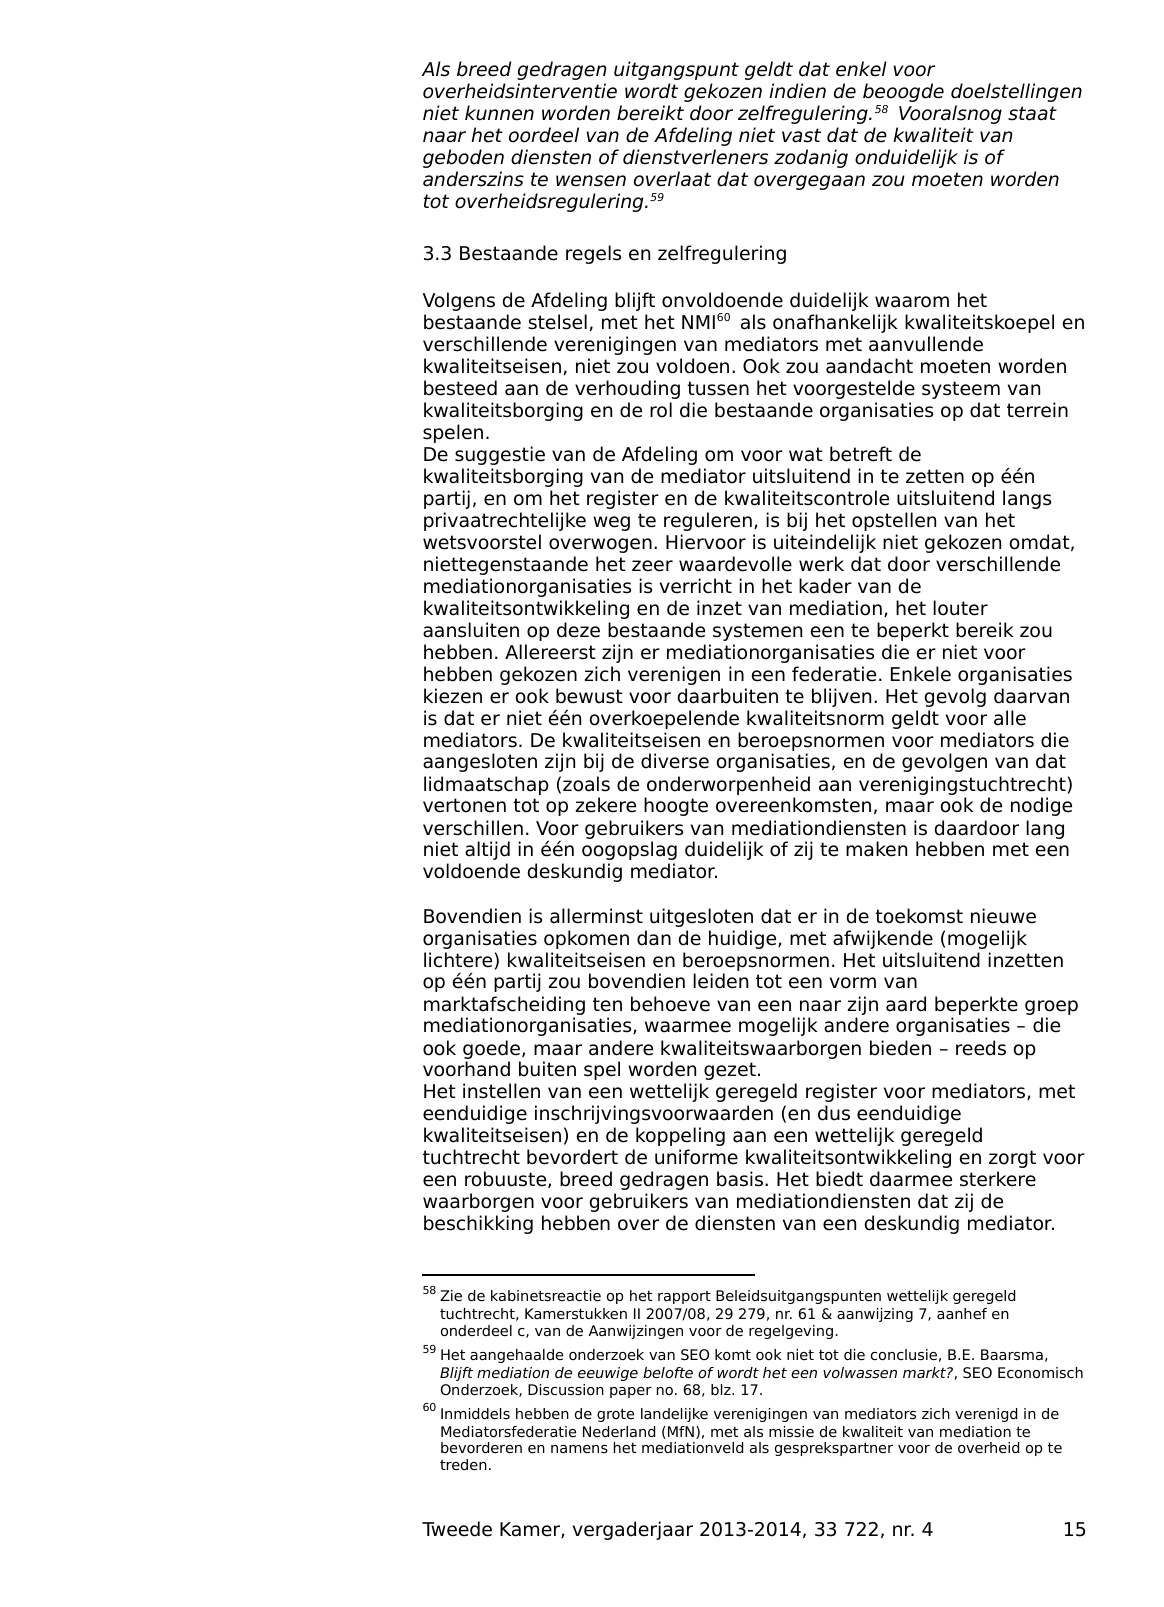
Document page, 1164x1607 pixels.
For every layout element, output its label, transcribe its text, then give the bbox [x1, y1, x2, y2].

text Het instellen van een wettelijk geregeld register voor mediators, met eenduidige inschrijvingsvoorwaarden (en dus eenduidige kwaliteitseisen) en de koppeling aan een wettelijk geregeld tuchtrecht bevordert de uniforme kwaliteitsontwikkeling en zorgt voor een robuuste, breed gedragen basis. Het biedt daarmee sterkere waarborgen voor gebruikers van mediationdiensten dat zij de beschikking hebben over de diensten van een deskundig mediator. [422, 1081, 1087, 1235]
text Het aangehaalde onderzoek van SEO komt ook niet tot die conclusie, B.E. Baarsma, Blijft mediation de eeuwige belofte of wordt het een volwassen markt?, SEO Economisch Onderzoek, Discussion paper no. 68, blz. 17. [422, 1343, 1087, 1399]
text Bovendien is allerminst uitgesloten dat er in de toekomst nieuwe organisaties opkomen dan de huidige, met afwijkende (mogelijk lichtere) kwaliteitseisen en beroepsnormen. Het uitsluitend inzetten op één partij zou bovendien leiden tot een vorm van marktafscheiding ten behoeve van een naar zijn aard beperkte groep mediationorganisaties, waarmee mogelijk andere organisaties – die ook goede, maar andere kwaliteitswaarborgen bieden – reeds op voorhand buiten spel worden gezet. [422, 906, 1087, 1081]
text Inmiddels hebben de grote landelijke verenigingen van mediators zich verenigd in de Mediatorsfederatie Nederland (MfN), met als missie de kwaliteit van mediation te bevorderen en namens het mediationveld als gesprekspartner voor de overheid op te treden. [422, 1402, 1087, 1474]
text De suggestie van de Afdeling om voor wat betreft de kwaliteitsborging van de mediator uitsluitend in te zetten op één partij, en om het register en de kwaliteitscontrole uitsluitend langs privaatrechtelijke weg te reguleren, is bij het opstellen van het wetsvoorstel overwogen. Hiervoor is uiteindelijk niet gekozen omdat, niettegenstaande het zeer waardevolle werk dat door verschillende mediationorganisaties is verricht in het kader van de kwaliteitsontwikkeling en de inzet van mediation, het louter aansluiten op deze bestaande systemen een te beperkt bereik zou hebben. Allereerst zijn er mediationorganisaties die er niet voor hebben gekozen zich verenigen in een federatie. Enkele organisaties kiezen er ook bewust voor daarbuiten te blijven. Het gevolg daarvan is dat er niet één overkoepelende kwaliteitsnorm geldt voor alle mediators. De kwaliteitseisen en beroepsnormen voor mediators die aangesloten zijn bij de diverse organisaties, en de gevolgen van dat lidmaatschap (zoals de onderworpenheid aan verenigingstuchtrecht) vertonen tot op zekere hoogte overeenkomsten, maar ook de nodige verschillen. Voor gebruikers van mediationdiensten is daardoor lang niet altijd in één oogopslag duidelijk of zij te maken hebben met een voldoende deskundig mediator. [422, 444, 1087, 883]
text Als breed gedragen uitgangspunt geldt dat enkel voor overheidsinterventie wordt gekozen indien de beoogde doelstellingen niet kunnen worden bereikt door zelfregulering. Vooralsnog staat naar het oordeel van de Afdeling niet vast dat de kwaliteit van geboden diensten of dienstverleners zodanig onduidelijk is of anderszins te wensen overlaat dat overgegaan zou moeten worden tot overheidsregulering. [422, 59, 1087, 213]
subtitle 3.3 Bestaande regels en zelfregulering [422, 243, 1087, 265]
text Volgens de Afdeling blijft onvoldoende duidelijk waarom het bestaande stelsel, met het NMI als onafhankelijk kwaliteitskoepel en verschillende verenigingen van mediators met aanvullende kwaliteitseisen, niet zou voldoen. Ook zou aandacht moeten worden besteed aan de verhouding tussen het voorgestelde systeem van kwaliteitsborging en de rol die bestaande organisaties op dat terrein spelen. [422, 290, 1087, 444]
text Zie de kabinetsreactie op het rapport Beleidsuitgangspunten wettelijk geregeld tuchtrecht, Kamerstukken II 2007/08, 29 279, nr. 61 & aanwijzing 7, aanhef en onderdeel c, van de Aanwijzingen voor de regelgeving. [422, 1284, 1087, 1340]
